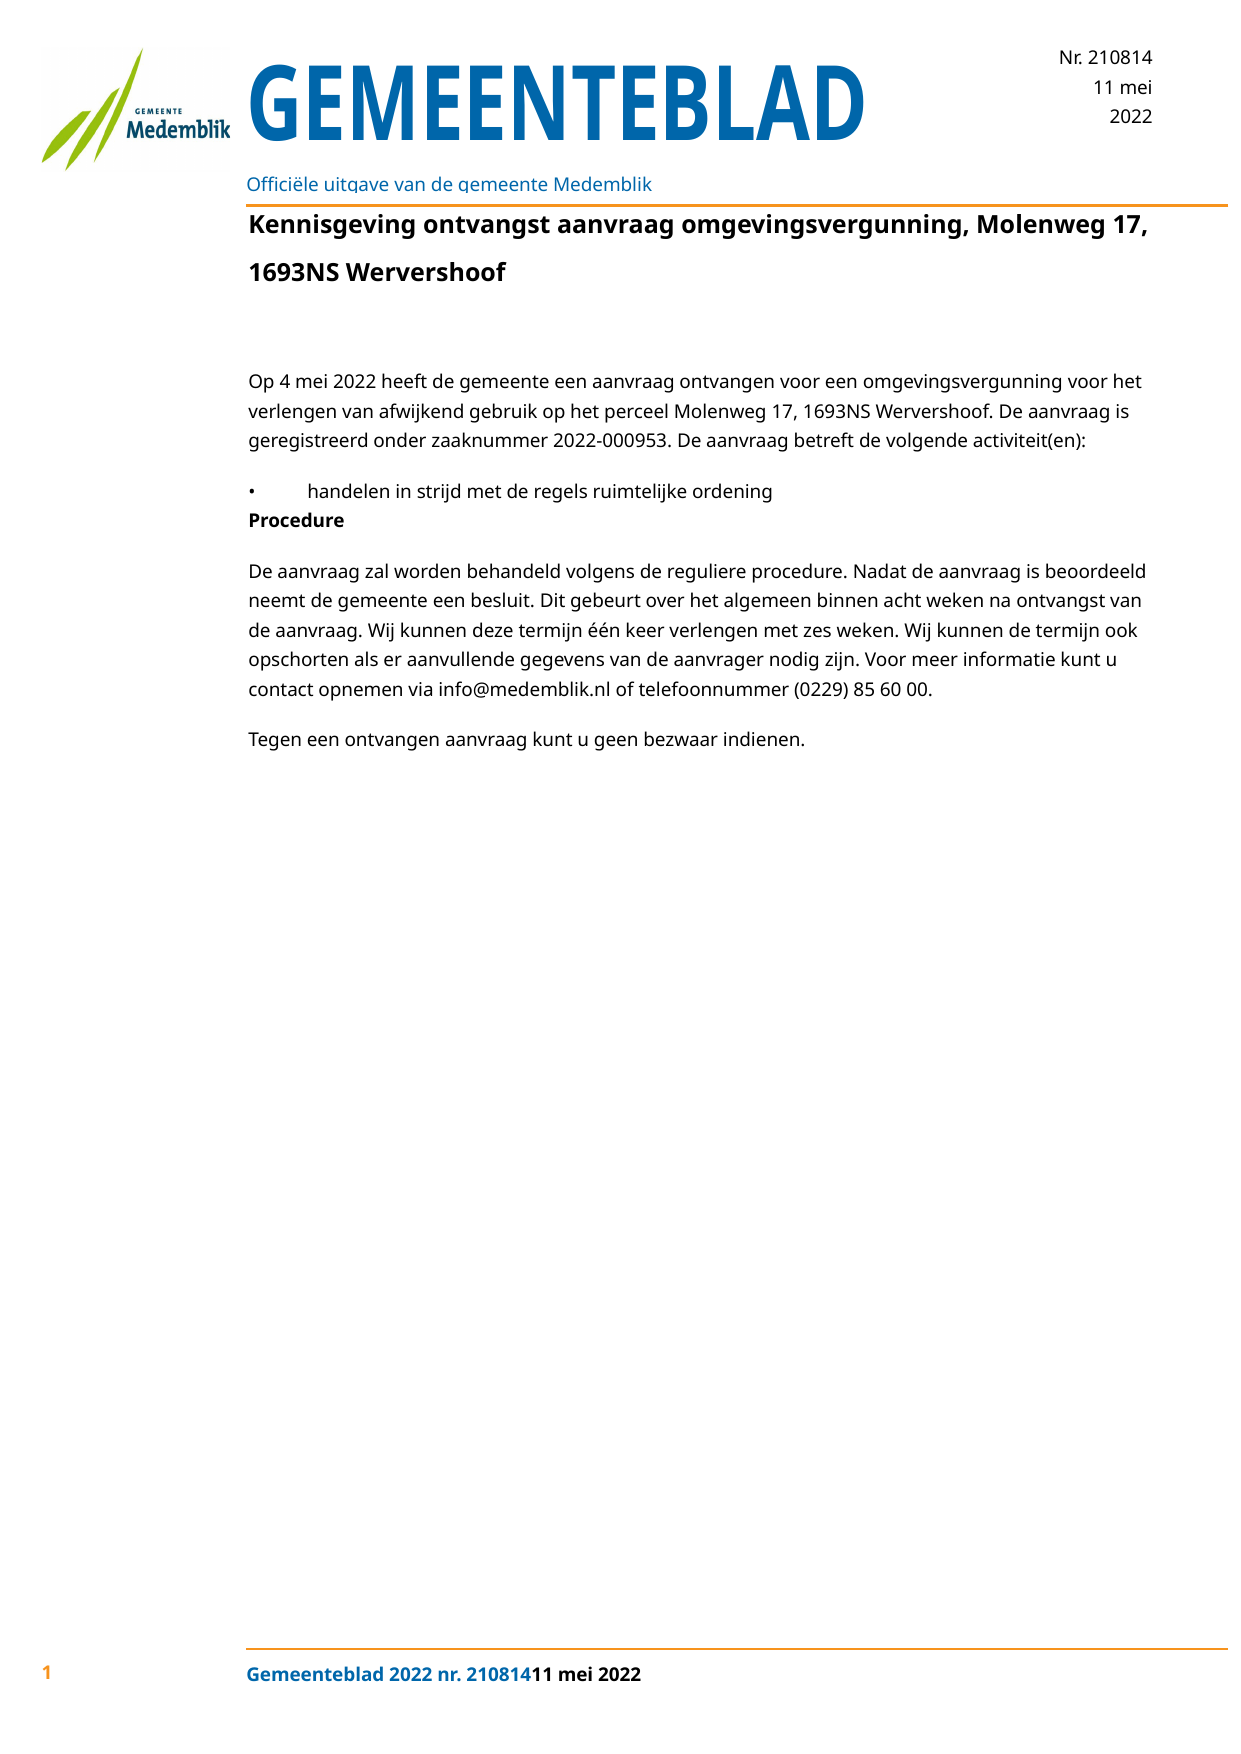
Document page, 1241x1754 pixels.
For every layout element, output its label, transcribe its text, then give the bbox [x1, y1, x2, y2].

text De aanvraag zal worden behandeld volgens de reguliere procedure. Nadat de aanvraag is beoordeeld neemt de gemeente een besluit. Dit gebeurt over het algemeen binnen acht weken na ontvangst van de aanvraag. Wij kunnen deze termijn één keer verlengen met zes weken. Wij kunnen de termijn ook opschorten als er aanvullende gegevens van de aanvrager nodig zijn. Voor meer informatie kunt u contact opnemen via info@medemblik.nl of telefoonnummer (0229) 85 60 00. [248, 558, 1152, 702]
text Procedure [248, 507, 1152, 533]
text Tegen een ontvangen aanvraag kunt u geen bezwaar indienen. [248, 727, 1152, 752]
text Op 4 mei 2022 heeft de gemeente een aanvraag ontvangen voor een omgevingsvergunning voor het verlengen van afwijkend gebruik op het perceel Molenweg 17, 1693NS Wervershoof. De aanvraag is geregistreerd onder zaaknummer 2022-000953. De aanvraag betreft de volgende activiteit(en): [248, 368, 1152, 453]
list handelen in strijd met de regels ruimtelijke ordening [248, 478, 1152, 504]
text Kennisgeving ontvangst aanvraag omgevingsvergunning, Molenweg 17, 1693NS Wervershoof [248, 207, 1152, 288]
picture [41, 47, 231, 172]
